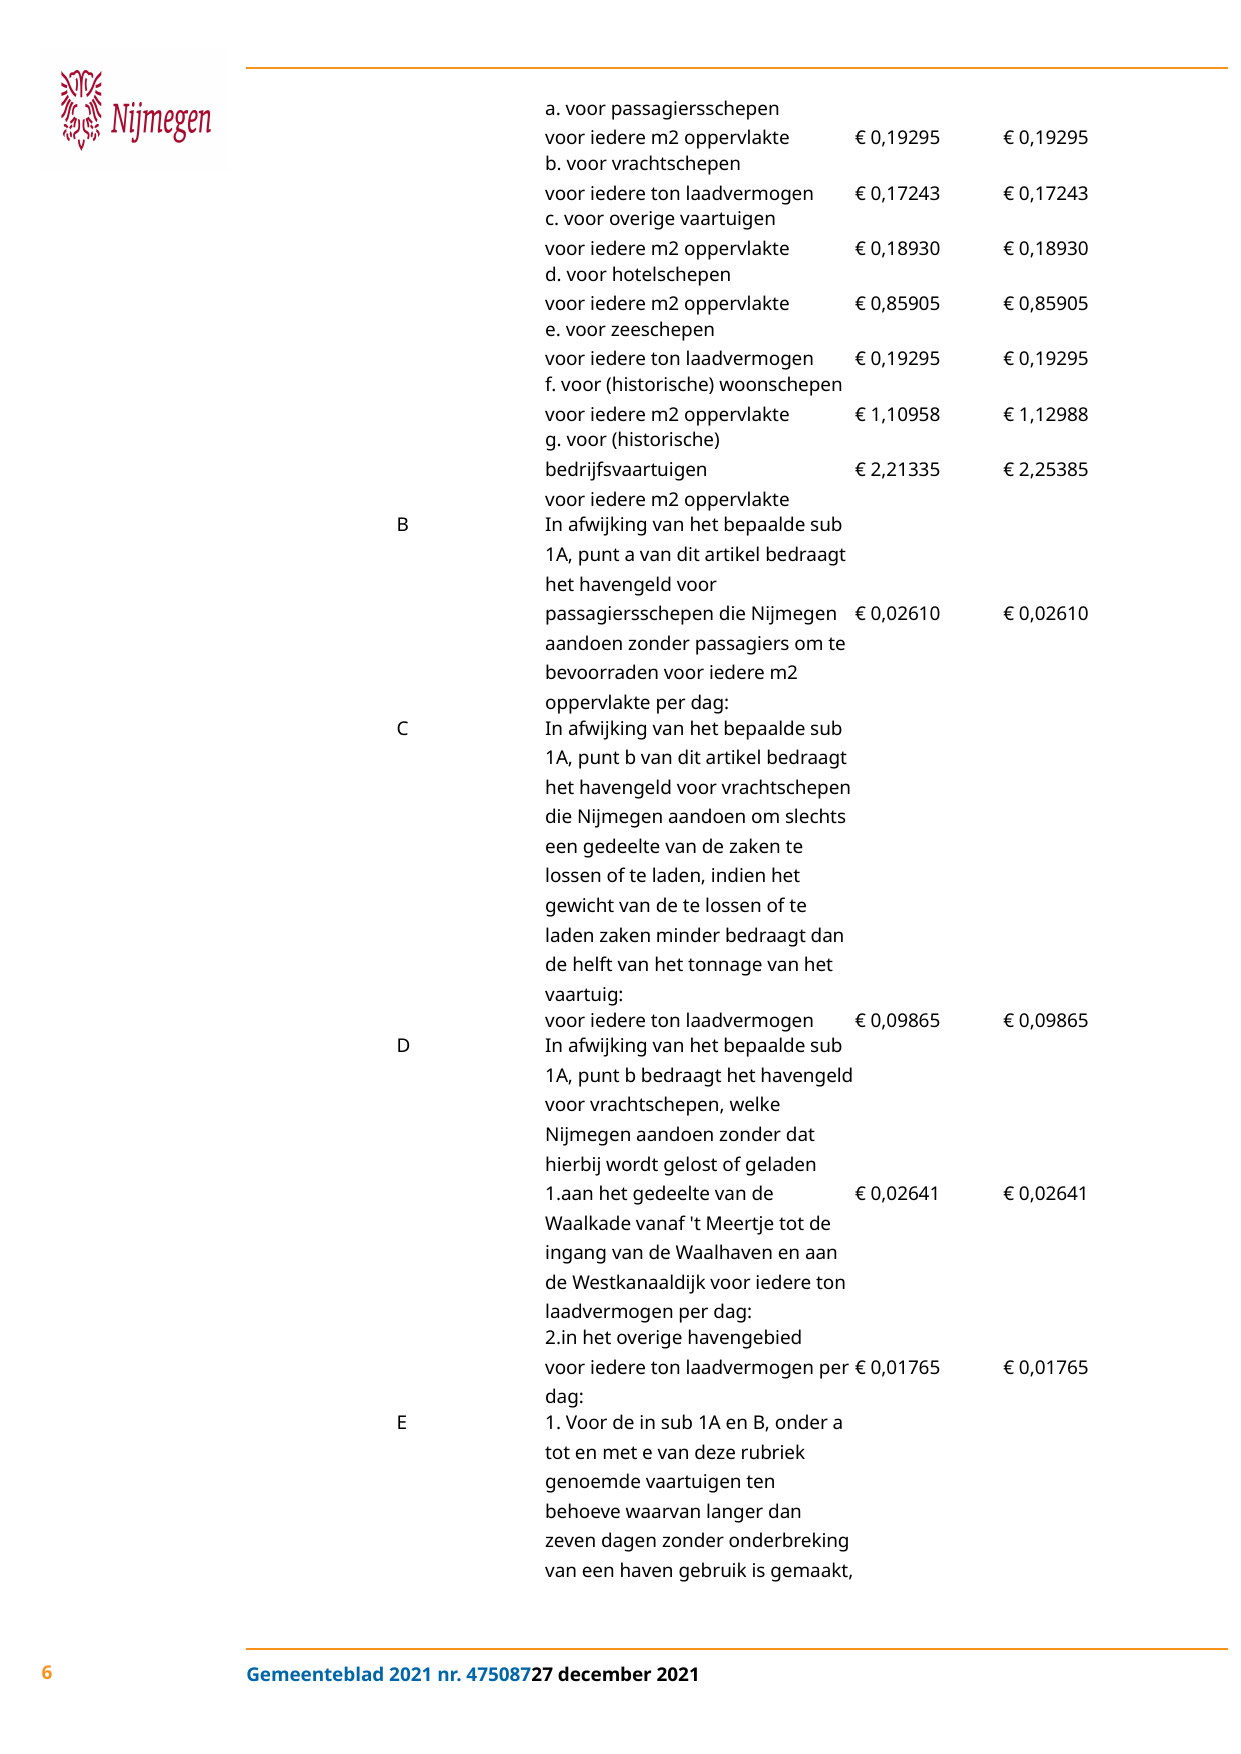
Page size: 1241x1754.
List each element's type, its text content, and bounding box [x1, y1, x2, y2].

table_cell [396, 261, 545, 316]
table_cell B [396, 512, 545, 715]
table_cell E [396, 1409, 545, 1583]
table_cell € 0,85905 [855, 261, 1003, 316]
table_cell € 0,85905 [1003, 261, 1152, 316]
table_cell [855, 715, 1003, 1007]
table_cell € 1,10958 [855, 371, 1003, 427]
table_cell € 2,21335 [855, 427, 1003, 512]
table_cell € 1,12988 [1003, 371, 1152, 427]
table_cell [248, 427, 396, 512]
picture [41, 47, 231, 172]
table_cell d. voor hotelschepen voor iedere m2 oppervlakte [545, 261, 855, 316]
table_cell € 0,19295 [1003, 316, 1152, 371]
table_cell [248, 316, 396, 371]
table_cell In afwijking van het bepaalde sub 1A, punt a van dit artikel bedraagt het havengeld voor passagiersschepen die Nijmegen aandoen zonder passagiers om te bevoorraden voor iedere m2 oppervlakte per dag: [545, 512, 855, 715]
table_cell [396, 95, 545, 150]
table_cell [1003, 715, 1152, 1007]
table_cell € 0,02641 [1003, 1033, 1152, 1324]
table_cell [248, 95, 396, 150]
table_cell [1003, 1409, 1152, 1583]
table_cell 1. Voor de in sub 1A en B, onder a tot en met e van deze rubriek genoemde vaartuigen ten behoeve waarvan langer dan zeven dagen zonder onderbreking van een haven gebruik is gemaakt, [545, 1409, 855, 1583]
table_cell 2.in het overige havengebied voor iedere ton laadvermogen per dag: [545, 1325, 855, 1409]
table_cell € 0,18930 [1003, 205, 1152, 261]
table_cell b. voor vrachtschepen voor iedere ton laadvermogen [545, 150, 855, 205]
table_cell g. voor (historische) bedrijfsvaartuigen voor iedere m2 oppervlakte [545, 427, 855, 512]
table_cell [248, 715, 396, 1007]
table_cell [248, 1033, 396, 1324]
table_cell € 0,09865 [1003, 1007, 1152, 1032]
table_cell € 0,18930 [855, 205, 1003, 261]
table_cell [248, 1007, 396, 1032]
table_cell € 0,09865 [855, 1007, 1003, 1032]
table_cell In afwijking van het bepaalde sub 1A, punt b bedraagt het havengeld voor vrachtschepen, welke Nijmegen aandoen zonder dat hierbij wordt gelost of geladen 1.aan het gedeelte van de Waalkade vanaf 't Meertje tot de ingang van de Waalhaven en aan de Westkanaaldijk voor iedere ton laadvermogen per dag: [545, 1033, 855, 1324]
table_cell [396, 1007, 545, 1032]
table_cell € 0,02610 [855, 512, 1003, 715]
table_cell € 2,25385 [1003, 427, 1152, 512]
table_cell D [396, 1033, 545, 1324]
table_cell [396, 427, 545, 512]
table_cell € 0,19295 [855, 95, 1003, 150]
table_cell € 0,17243 [1003, 150, 1152, 205]
table_cell € 0,02610 [1003, 512, 1152, 715]
table_cell € 0,01765 [1003, 1325, 1152, 1409]
table_cell In afwijking van het bepaalde sub 1A, punt b van dit artikel bedraagt het havengeld voor vrachtschepen die Nijmegen aandoen om slechts een gedeelte van de zaken te lossen of te laden, indien het gewicht van de te lossen of te laden zaken minder bedraagt dan de helft van het tonnage van het vaartuig: [545, 715, 855, 1007]
table_cell e. voor zeeschepen voor iedere ton laadvermogen [545, 316, 855, 371]
table_cell [396, 205, 545, 261]
table_cell [248, 1325, 396, 1409]
table_cell [248, 371, 396, 427]
table_cell [396, 316, 545, 371]
table_cell [248, 1409, 396, 1583]
table_cell € 0,17243 [855, 150, 1003, 205]
table_cell [248, 261, 396, 316]
table_cell c. voor overige vaartuigen voor iedere m2 oppervlakte [545, 205, 855, 261]
table_cell [396, 1325, 545, 1409]
table_cell f. voor (historische) woonschepen voor iedere m2 oppervlakte [545, 371, 855, 427]
table_cell [248, 150, 396, 205]
table_cell [248, 205, 396, 261]
table_cell a. voor passagiersschepen voor iedere m2 oppervlakte [545, 95, 855, 150]
table_cell € 0,02641 [855, 1033, 1003, 1324]
table_cell C [396, 715, 545, 1007]
table_cell € 0,19295 [1003, 95, 1152, 150]
table_cell [396, 371, 545, 427]
table_cell [855, 1409, 1003, 1583]
table_cell € 0,19295 [855, 316, 1003, 371]
table_cell [396, 150, 545, 205]
table_cell [248, 512, 396, 715]
table_cell voor iedere ton laadvermogen [545, 1007, 855, 1032]
table_cell € 0,01765 [855, 1325, 1003, 1409]
